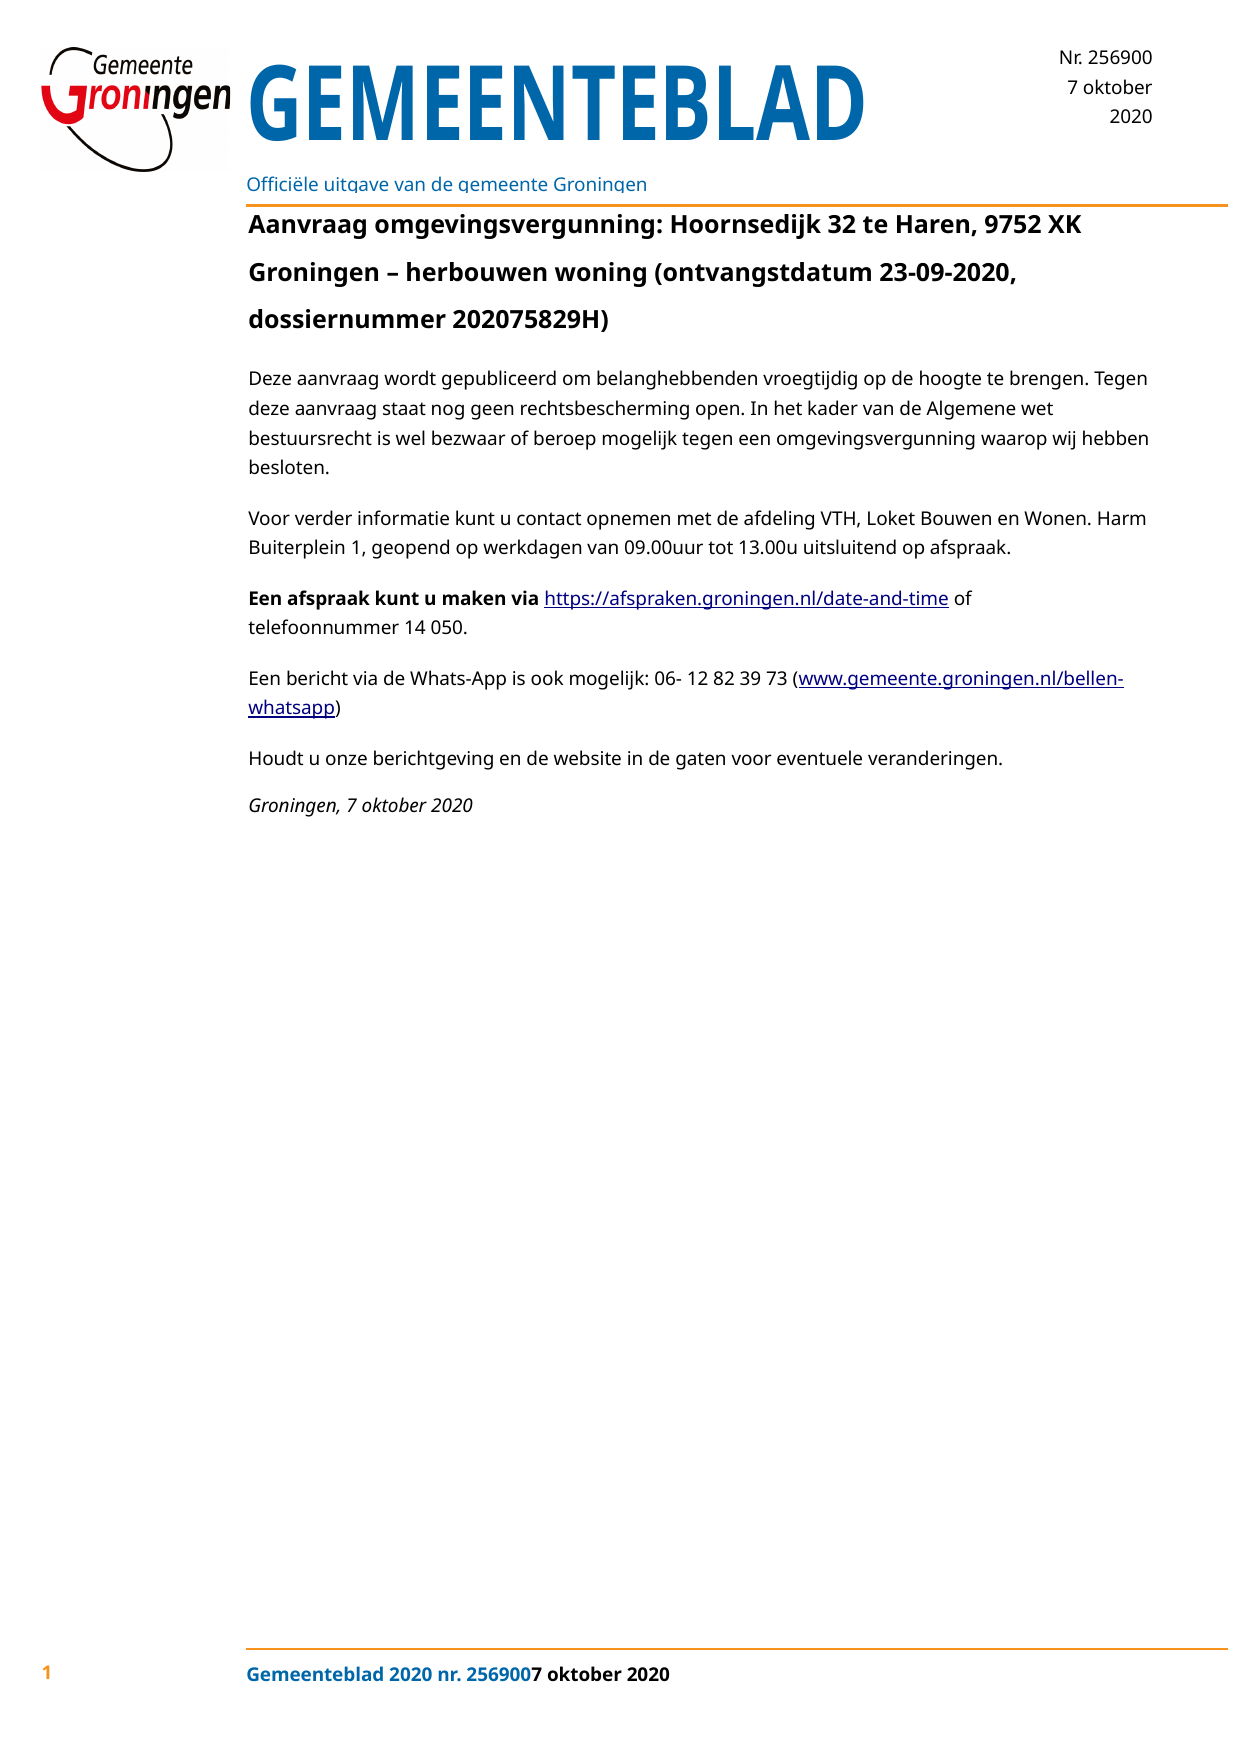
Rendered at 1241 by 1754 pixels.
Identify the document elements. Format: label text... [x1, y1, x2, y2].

picture [41, 47, 231, 172]
text Voor verder informatie kunt u contact opnemen met de afdeling VTH, Loket Bouwen en Wonen. Harm Buiterplein 1, geopend op werkdagen van 09.00uur tot 13.00u uitsluitend op afspraak. [248, 505, 1152, 560]
text Groningen, 7 oktober 2020 [248, 792, 1152, 818]
text Aanvraag omgevingsvergunning: Hoornsedijk 32 te Haren, 9752 XK Groningen – herbouwen woning (ontvangstdatum 23-09-2020, dossiernummer 202075829H) [248, 207, 1152, 336]
text Een bericht via de Whats-App is ook mogelijk: 06- 12 82 39 73 (www.gemeente.groningen.nl/bellen-whatsapp) [248, 665, 1152, 720]
text Houdt u onze berichtgeving en de website in de gaten voor eventuele veranderingen. [248, 745, 1152, 770]
text Een afspraak kunt u maken via https://afspraken.groningen.nl/date-and-time of telefoonnummer 14 050. [248, 585, 1152, 640]
text Deze aanvraag wordt gepubliceerd om belanghebbenden vroegtijdig op de hoogte te brengen. Tegen deze aanvraag staat nog geen rechtsbescherming open. In het kader van de Algemene wet bestuursrecht is wel bezwaar of beroep mogelijk tegen een omgevingsvergunning waarop wij hebben besloten. [248, 366, 1152, 480]
